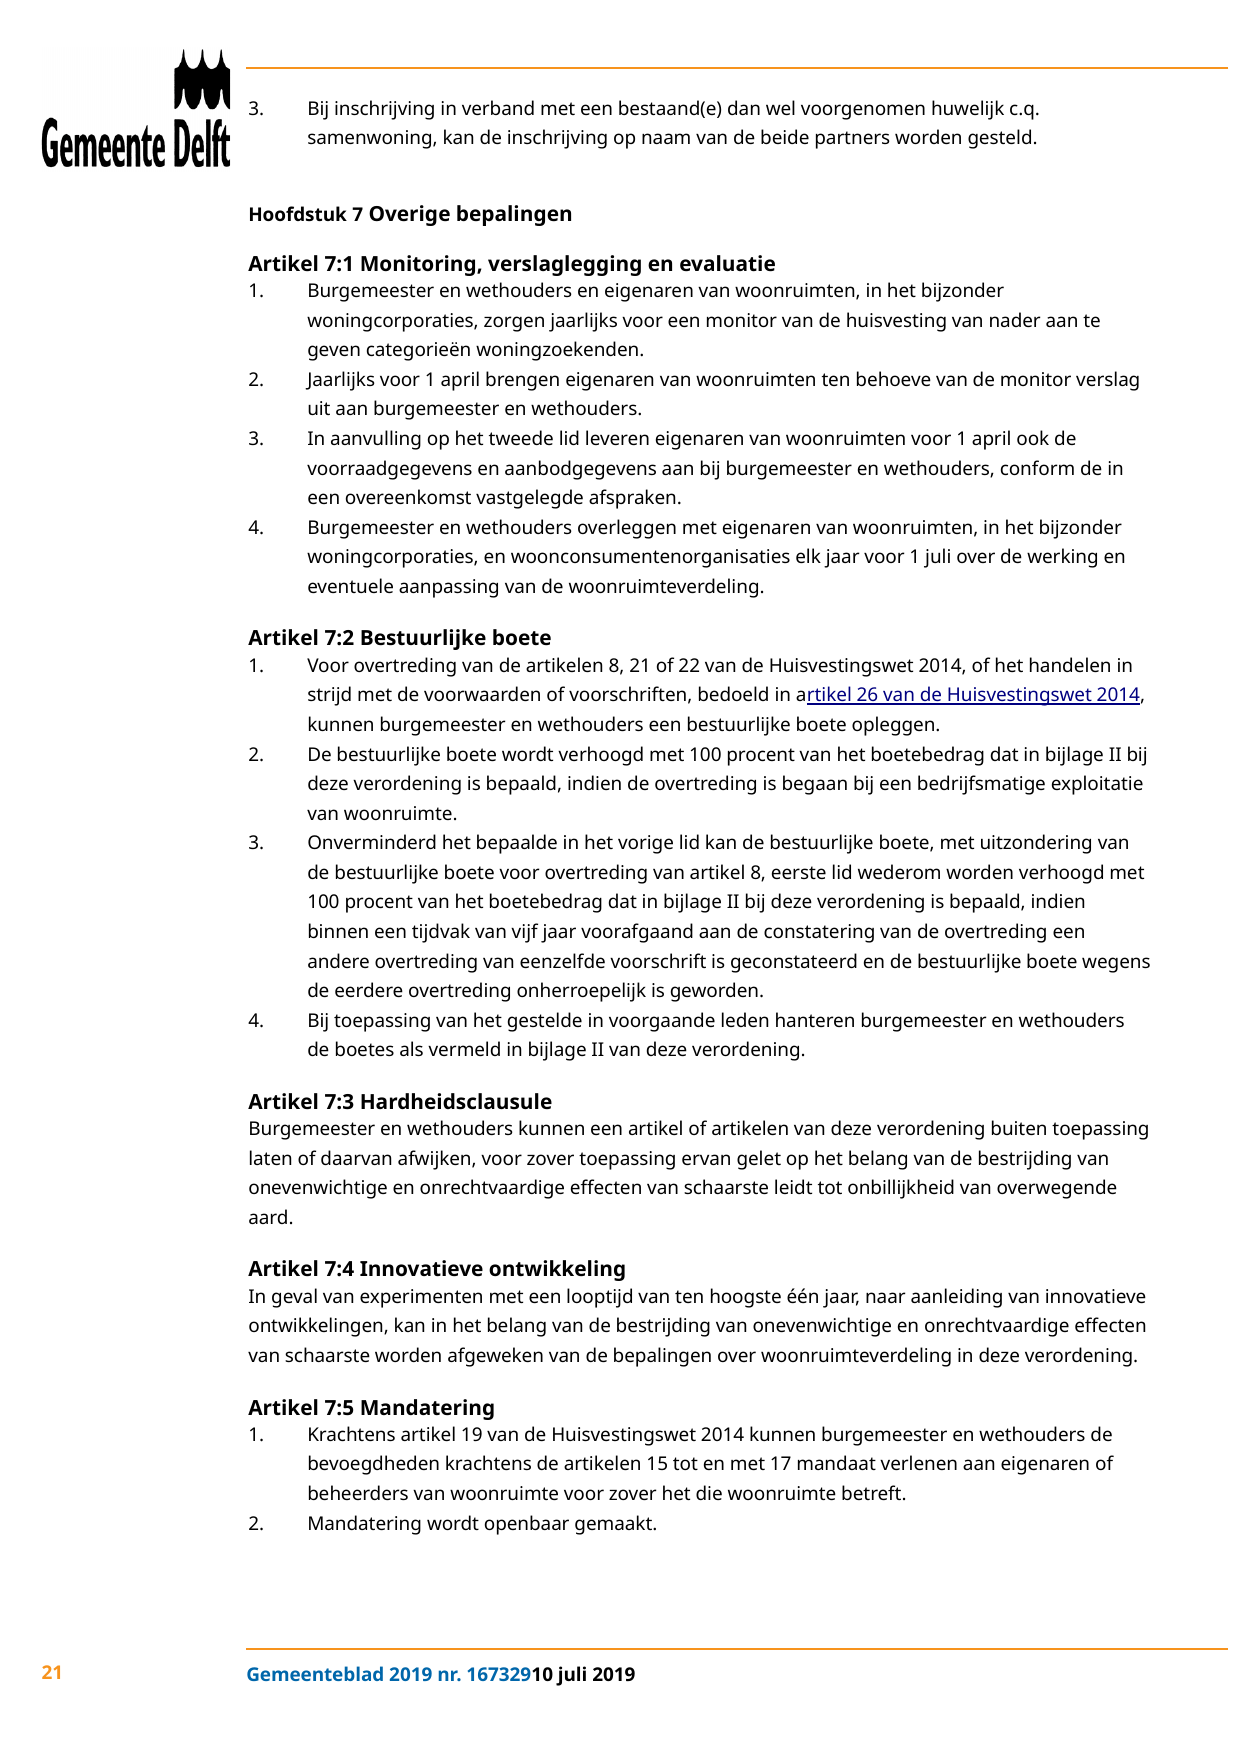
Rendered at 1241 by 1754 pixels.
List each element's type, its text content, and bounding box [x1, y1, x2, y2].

text Artikel 7:4 Innovatieve ontwikkeling [248, 1254, 1152, 1283]
list Krachtens artikel 19 van de Huisvestingswet 2014 kunnen burgemeester en wethouders de bevoegdheden krachtens de artikelen 15 tot en met 17 mandaat verlenen aan eigenaren of beheerders van woonruimte voor zover het die woonruimte betreft. [248, 1421, 1152, 1506]
text Artikel 7:1 Monitoring, verslaglegging en evaluatie [248, 249, 1152, 277]
list Onverminderd het bepaalde in het vorige lid kan de bestuurlijke boete, met uitzondering van de bestuurlijke boete voor overtreding van artikel 8, eerste lid wederom worden verhoogd met 100 procent van het boetebedrag dat in bijlage II bij deze verordening is bepaald, indien binnen een tijdvak van vijf jaar voorafgaand aan de constatering van de overtreding een andere overtreding van eenzelfde voorschrift is geconstateerd en de bestuurlijke boete wegens de eerdere overtreding onherroepelijk is geworden. [248, 829, 1152, 1003]
text Burgemeester en wethouders kunnen een artikel of artikelen van deze verordening buiten toepassing laten of daarvan afwijken, voor zover toepassing ervan gelet op het belang van de bestrijding van onevenwichtige en onrechtvaardige effecten van schaarste leidt tot onbillijkheid van overwegende aard. [248, 1115, 1152, 1230]
text Artikel 7:3 Hardheidsclausule [248, 1087, 1152, 1115]
list Jaarlijks voor 1 april brengen eigenaren van woonruimten ten behoeve van de monitor verslag uit aan burgemeester en wethouders. [248, 366, 1152, 421]
text In geval van experimenten met een looptijd van ten hoogste één jaar, naar aanleiding van innovatieve ontwikkelingen, kan in het belang van de bestrijding van onevenwichtige en onrechtvaardige effecten van schaarste worden afgeweken van de bepalingen over woonruimteverdeling in deze verordening. [248, 1283, 1152, 1368]
text Hoofdstuk 7 Overige bepalingen [248, 199, 1152, 228]
list Burgemeester en wethouders en eigenaren van woonruimten, in het bijzonder woningcorporaties, zorgen jaarlijks voor een monitor van de huisvesting van nader aan te geven categorieën woningzoekenden. [248, 277, 1152, 362]
text Artikel 7:5 Mandatering [248, 1393, 1152, 1421]
list De bestuurlijke boete wordt verhoogd met 100 procent van het boetebedrag dat in bijlage II bij deze verordening is bepaald, indien de overtreding is begaan bij een bedrijfsmatige exploitatie van woonruimte. [248, 741, 1152, 826]
list In aanvulling op het tweede lid leveren eigenaren van woonruimten voor 1 april ook de voorraadgegevens en aanbodgegevens aan bij burgemeester en wethouders, conform de in een overeenkomst vastgelegde afspraken. [248, 425, 1152, 510]
list Mandatering wordt openbaar gemaakt. [248, 1510, 1152, 1536]
text Artikel 7:2 Bestuurlijke boete [248, 623, 1152, 652]
list Bij toepassing van het gestelde in voorgaande leden hanteren burgemeester en wethouders de boetes als vermeld in bijlage II van deze verordening. [248, 1007, 1152, 1062]
list Bij inschrijving in verband met een bestaand(e) dan wel voorgenomen huwelijk c.q. samenwoning, kan de inschrijving op naam van de beide partners worden gesteld. [248, 95, 1152, 150]
picture [41, 47, 231, 172]
list Voor overtreding van de artikelen 8, 21 of 22 van de Huisvestingswet 2014, of het handelen in strijd met de voorwaarden of voorschriften, bedoeld in artikel 26 van de Huisvestingswet 2014, kunnen burgemeester en wethouders een bestuurlijke boete opleggen. [248, 652, 1152, 737]
list Burgemeester en wethouders overleggen met eigenaren van woonruimten, in het bijzonder woningcorporaties, en woonconsumentenorganisaties elk jaar voor 1 juli over de werking en eventuele aanpassing van de woonruimteverdeling. [248, 514, 1152, 599]
